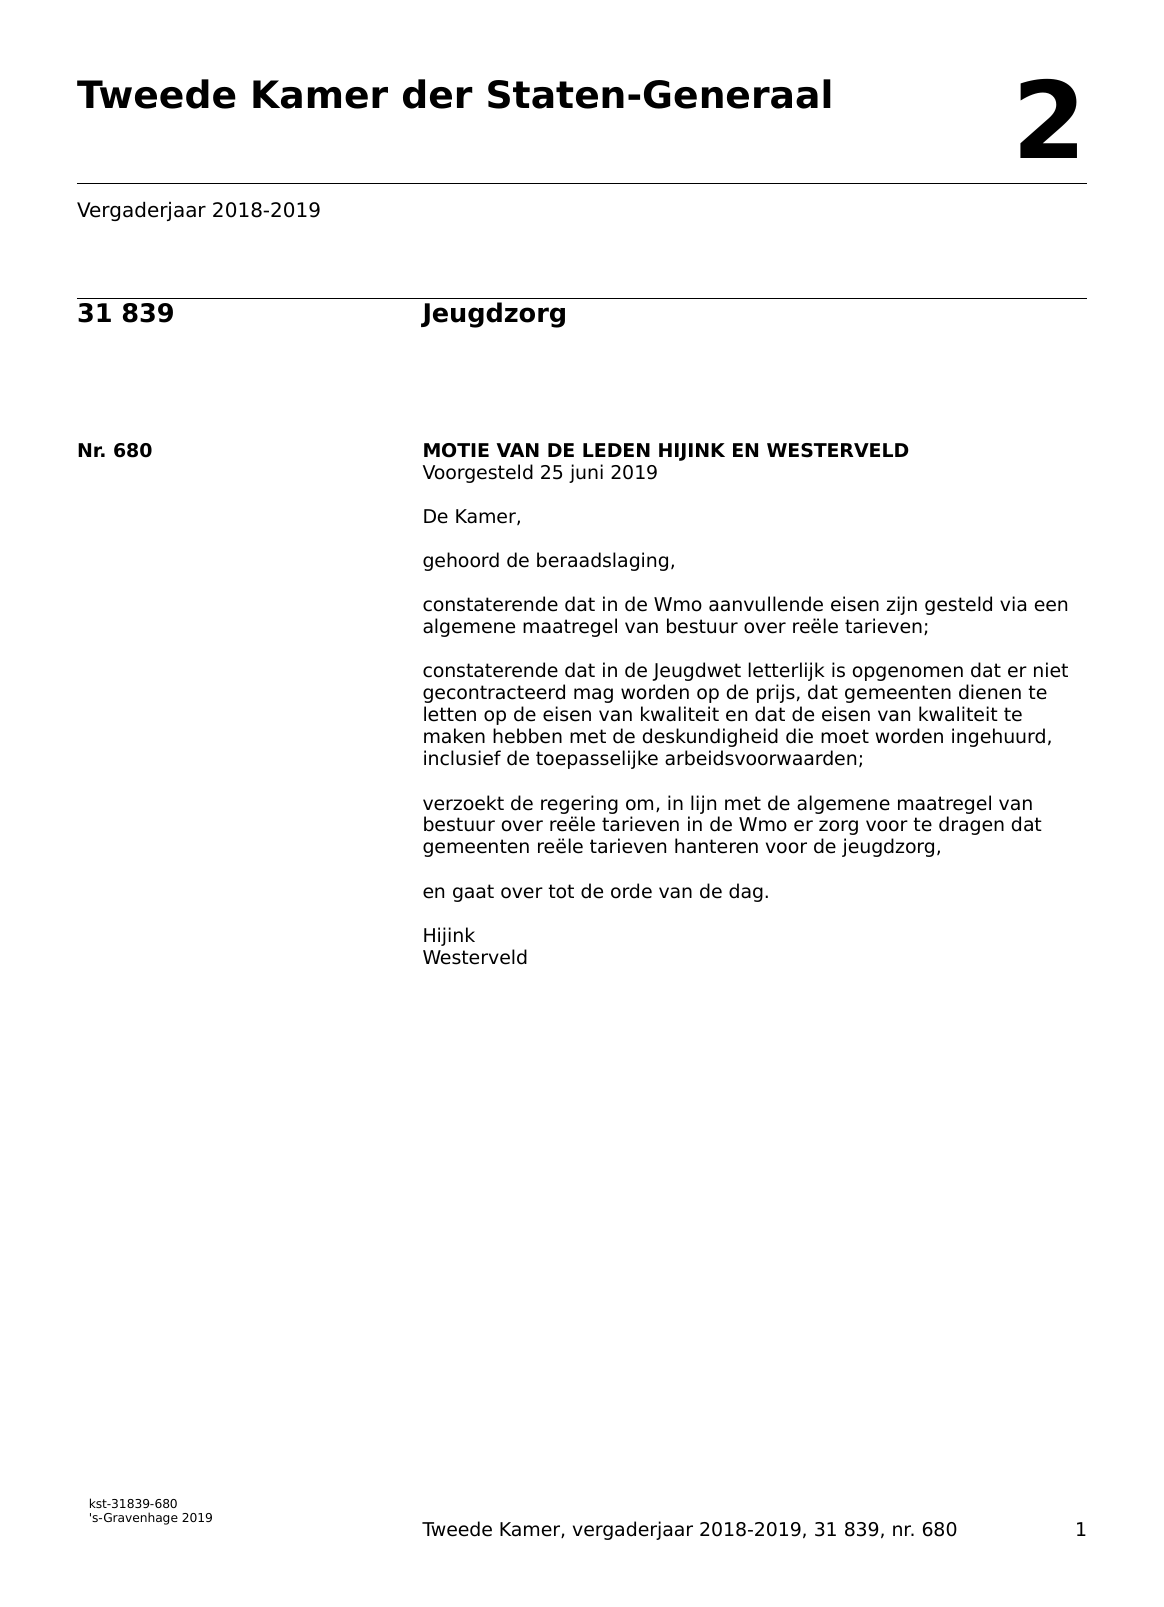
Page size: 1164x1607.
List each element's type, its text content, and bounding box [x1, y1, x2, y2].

table_cell Vergaderjaar 2018-2019 [77, 184, 1087, 298]
text gehoord de beraadslaging, [422, 550, 1087, 572]
text verzoekt de regering om, in lijn met de algemene maatregel van bestuur over reële tarieven in de Wmo er zorg voor te dragen dat gemeenten reële tarieven hanteren voor de jeugdzorg, [422, 792, 1087, 858]
table_header 2 [886, 59, 1087, 183]
text en gaat over tot de orde van de dag. [422, 881, 1087, 902]
text De Kamer, [422, 506, 1087, 528]
text Westerveld [422, 947, 1087, 969]
text constaterende dat in de Wmo aanvullende eisen zijn gesteld via een algemene maatregel van bestuur over reële tarieven; [422, 594, 1087, 638]
text kst-31839-680 [88, 1497, 323, 1511]
text Voorgesteld 25 juni 2019 [422, 462, 1087, 484]
subtitle Nr. 680 MOTIE VAN DE LEDEN HIJINK EN WESTERVELD [77, 440, 1087, 462]
table_header Tweede Kamer der Staten-Generaal [77, 59, 886, 183]
subtitle 31 839 Jeugdzorg [77, 299, 1087, 329]
text 's-Gravenhage 2019 [88, 1511, 323, 1525]
text constaterende dat in de Jeugdwet letterlijk is opgenomen dat er niet gecontracteerd mag worden op de prijs, dat gemeenten dienen te letten op de eisen van kwaliteit en dat de eisen van kwaliteit te maken hebben met de deskundigheid die moet worden ingehuurd, inclusief de toepasselijke arbeidsvoorwaarden; [422, 660, 1087, 770]
text Hijink [422, 925, 1087, 947]
